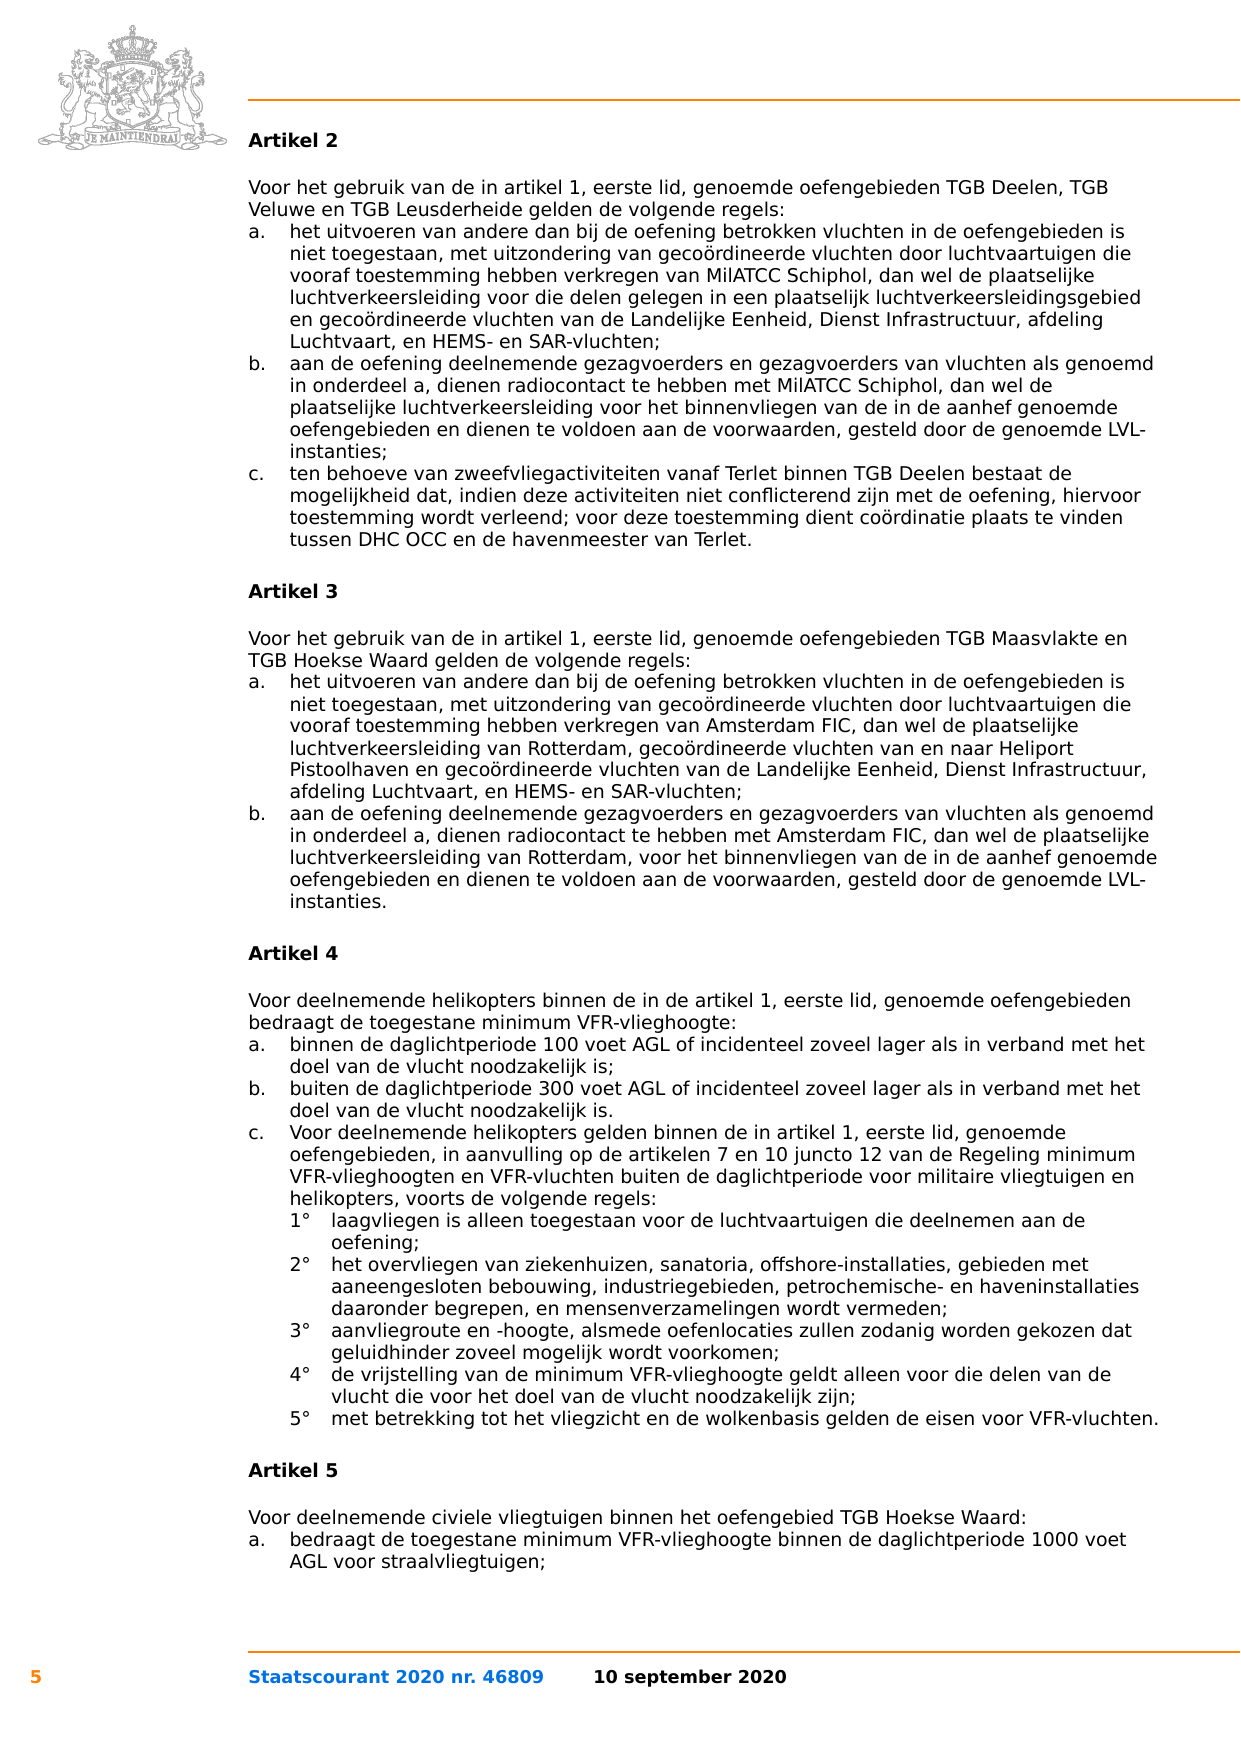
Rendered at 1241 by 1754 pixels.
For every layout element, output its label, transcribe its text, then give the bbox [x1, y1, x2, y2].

text a. het uitvoeren van andere dan bij de oefening betrokken vluchten in de oefengebieden is niet toegestaan, met uitzondering van gecoördineerde vluchten door luchtvaartuigen die vooraf toestemming hebben verkregen van MilATCC Schiphol, dan wel de plaatselijke luchtverkeersleiding voor die delen gelegen in een plaatselijk luchtverkeersleidingsgebied en gecoördineerde vluchten van de Landelijke Eenheid, Dienst Infrastructuur, afdeling Luchtvaart, en HEMS- en SAR-vluchten; [248, 221, 1163, 353]
text 1° laagvliegen is alleen toegestaan voor de luchtvaartuigen die deelnemen aan de oefening; [289, 1210, 1163, 1254]
text b. aan de oefening deelnemende gezagvoerders en gezagvoerders van vluchten als genoemd in onderdeel a, dienen radiocontact te hebben met Amsterdam FIC, dan wel de plaatselijke luchtverkeersleiding van Rotterdam, voor het binnenvliegen van de in de aanhef genoemde oefengebieden en dienen te voldoen aan de voorwaarden, gesteld door de genoemde LVL-instanties. [248, 803, 1163, 913]
text Voor het gebruik van de in artikel 1, eerste lid, genoemde oefengebieden TGB Deelen, TGB Veluwe en TGB Leusderheide gelden de volgende regels: [248, 177, 1163, 221]
text 2° het overvliegen van ziekenhuizen, sanatoria, offshore-installaties, gebieden met aaneengesloten bebouwing, industriegebieden, petrochemische- en haveninstallaties daaronder begrepen, en mensenverzamelingen wordt vermeden; [289, 1254, 1163, 1320]
text b. aan de oefening deelnemende gezagvoerders en gezagvoerders van vluchten als genoemd in onderdeel a, dienen radiocontact te hebben met MilATCC Schiphol, dan wel de plaatselijke luchtverkeersleiding voor het binnenvliegen van de in de aanhef genoemde oefengebieden en dienen te voldoen aan de voorwaarden, gesteld door de genoemde LVL-instanties; [248, 353, 1163, 463]
text a. bedraagt de toegestane minimum VFR-vlieghoogte binnen de daglichtperiode 1000 voet AGL voor straalvliegtuigen; [248, 1529, 1163, 1573]
subtitle Artikel 3 [248, 581, 1163, 602]
subtitle Artikel 4 [248, 943, 1163, 965]
picture [38, 25, 227, 150]
text c. ten behoeve van zweefvliegactiviteiten vanaf Terlet binnen TGB Deelen bestaat de mogelijkheid dat, indien deze activiteiten niet conflicterend zijn met de oefening, hiervoor toestemming wordt verleend; voor deze toestemming dient coördinatie plaats te vinden tussen DHC OCC en de havenmeester van Terlet. [248, 463, 1163, 551]
text Voor deelnemende civiele vliegtuigen binnen het oefengebied TGB Hoekse Waard: [248, 1507, 1163, 1529]
text Voor deelnemende helikopters binnen de in de artikel 1, eerste lid, genoemde oefengebieden bedraagt de toegestane minimum VFR-vlieghoogte: [248, 990, 1163, 1034]
text 5° met betrekking tot het vliegzicht en de wolkenbasis gelden de eisen voor VFR-vluchten. [289, 1408, 1163, 1430]
text a. binnen de daglichtperiode 100 voet AGL of incidenteel zoveel lager als in verband met het doel van de vlucht noodzakelijk is; [248, 1034, 1163, 1078]
text a. het uitvoeren van andere dan bij de oefening betrokken vluchten in de oefengebieden is niet toegestaan, met uitzondering van gecoördineerde vluchten door luchtvaartuigen die vooraf toestemming hebben verkregen van Amsterdam FIC, dan wel de plaatselijke luchtverkeersleiding van Rotterdam, gecoördineerde vluchten van en naar Heliport Pistoolhaven en gecoördineerde vluchten van de Landelijke Eenheid, Dienst Infrastructuur, afdeling Luchtvaart, en HEMS- en SAR-vluchten; [248, 671, 1163, 803]
text 3° aanvliegroute en -hoogte, alsmede oefenlocaties zullen zodanig worden gekozen dat geluidhinder zoveel mogelijk wordt voorkomen; [289, 1320, 1163, 1364]
text 4° de vrijstelling van de minimum VFR-vlieghoogte geldt alleen voor die delen van de vlucht die voor het doel van de vlucht noodzakelijk zijn; [289, 1364, 1163, 1408]
subtitle Artikel 5 [248, 1460, 1163, 1482]
text c. Voor deelnemende helikopters gelden binnen de in artikel 1, eerste lid, genoemde oefengebieden, in aanvulling op de artikelen 7 en 10 juncto 12 van de Regeling minimum VFR-vlieghoogten en VFR-vluchten buiten de daglichtperiode voor militaire vliegtuigen en helikopters, voorts de volgende regels: [248, 1122, 1163, 1210]
subtitle Artikel 2 [248, 130, 1163, 152]
text b. buiten de daglichtperiode 300 voet AGL of incidenteel zoveel lager als in verband met het doel van de vlucht noodzakelijk is. [248, 1078, 1163, 1122]
text Voor het gebruik van de in artikel 1, eerste lid, genoemde oefengebieden TGB Maasvlakte en TGB Hoekse Waard gelden de volgende regels: [248, 627, 1163, 671]
